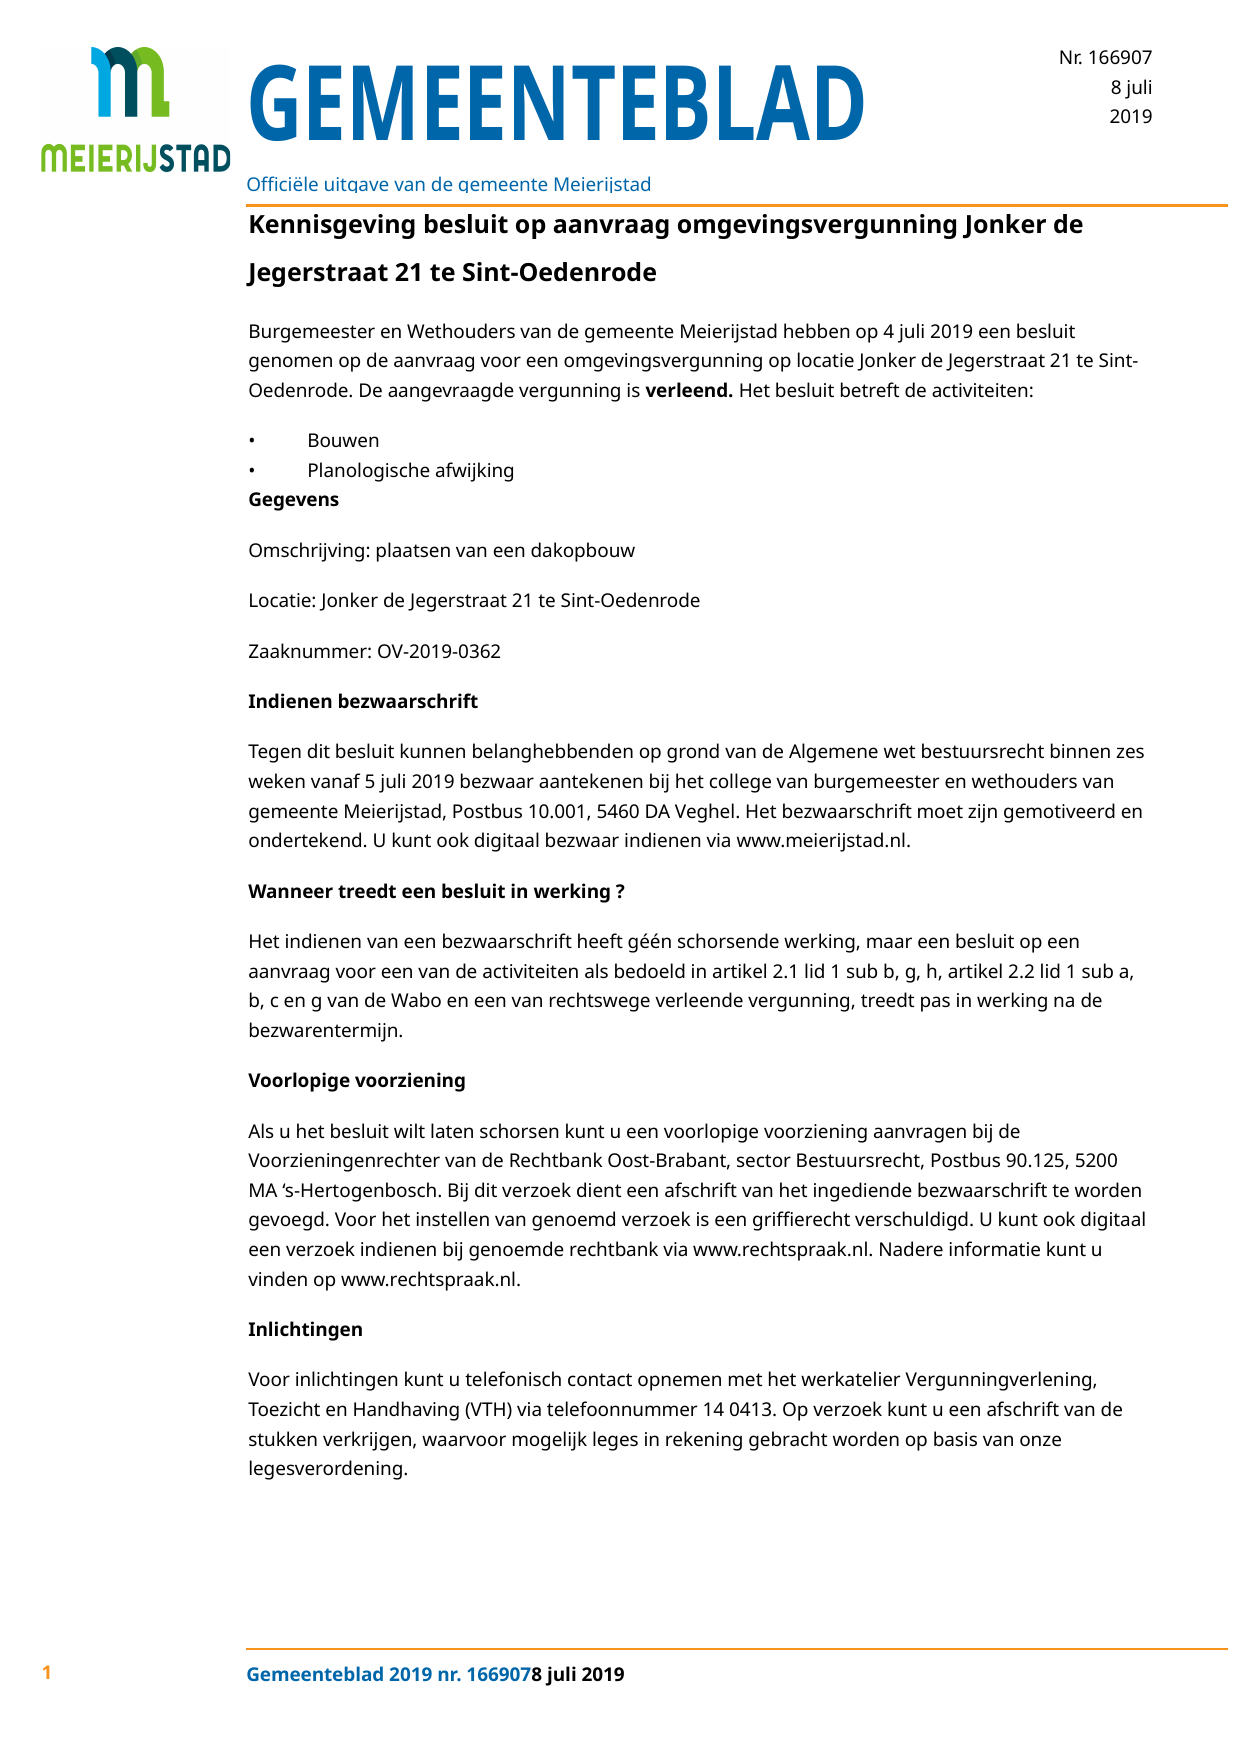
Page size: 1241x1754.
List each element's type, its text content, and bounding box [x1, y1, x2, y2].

list Bouwen [248, 427, 1152, 453]
text Gegevens [248, 487, 1152, 512]
text Burgemeester en Wethouders van de gemeente Meierijstad hebben op 4 juli 2019 een besluit genomen op de aanvraag voor een omgevingsvergunning op locatie Jonker de Jegerstraat 21 te Sint-Oedenrode. De aangevraagde vergunning is verleend. Het besluit betreft de activiteiten: [248, 318, 1152, 403]
text Wanneer treedt een besluit in werking ? [248, 878, 1152, 904]
text Omschrijving: plaatsen van een dakopbouw [248, 537, 1152, 563]
list Planologische afwijking [248, 457, 1152, 483]
text Voorlopige voorziening [248, 1067, 1152, 1093]
text Voor inlichtingen kunt u telefonisch contact opnemen met het werkatelier Vergunningverlening, Toezicht en Handhaving (VTH) via telefoonnummer 14 0413. Op verzoek kunt u een afschrift van de stukken verkrijgen, waarvoor mogelijk leges in rekening gebracht worden op basis van onze legesverordening. [248, 1367, 1152, 1481]
text Het indienen van een bezwaarschrift heeft géén schorsende werking, maar een besluit op een aanvraag voor een van de activiteiten als bedoeld in artikel 2.1 lid 1 sub b, g, h, artikel 2.2 lid 1 sub a, b, c en g van de Wabo en een van rechtswege verleende vergunning, treedt pas in werking na de bezwarentermijn. [248, 928, 1152, 1043]
text Locatie: Jonker de Jegerstraat 21 te Sint-Oedenrode [248, 587, 1152, 613]
text Inlichtingen [248, 1316, 1152, 1342]
text Als u het besluit wilt laten schorsen kunt u een voorlopige voorziening aanvragen bij de Voorzieningenrechter van de Rechtbank Oost-Brabant, sector Bestuursrecht, Postbus 90.125, 5200 MA ‘s-Hertogenbosch. Bij dit verzoek dient een afschrift van het ingediende bezwaarschrift te worden gevoegd. Voor het instellen van genoemd verzoek is een griffierecht verschuldigd. U kunt ook digitaal een verzoek indienen bij genoemde rechtbank via www.rechtspraak.nl. Nadere informatie kunt u vinden op www.rechtspraak.nl. [248, 1118, 1152, 1292]
text Tegen dit besluit kunnen belanghebbenden op grond van de Algemene wet bestuursrecht binnen zes weken vanaf 5 juli 2019 bezwaar aantekenen bij het college van burgemeester en wethouders van gemeente Meierijstad, Postbus 10.001, 5460 DA Veghel. Het bezwaarschrift moet zijn gemotiveerd en ondertekend. U kunt ook digitaal bezwaar indienen via www.meierijstad.nl. [248, 739, 1152, 853]
text Zaaknummer: OV-2019-0362 [248, 638, 1152, 664]
text Kennisgeving besluit op aanvraag omgevingsvergunning Jonker de Jegerstraat 21 te Sint-Oedenrode [248, 207, 1152, 288]
text Indienen bezwaarschrift [248, 688, 1152, 714]
picture [41, 47, 231, 172]
